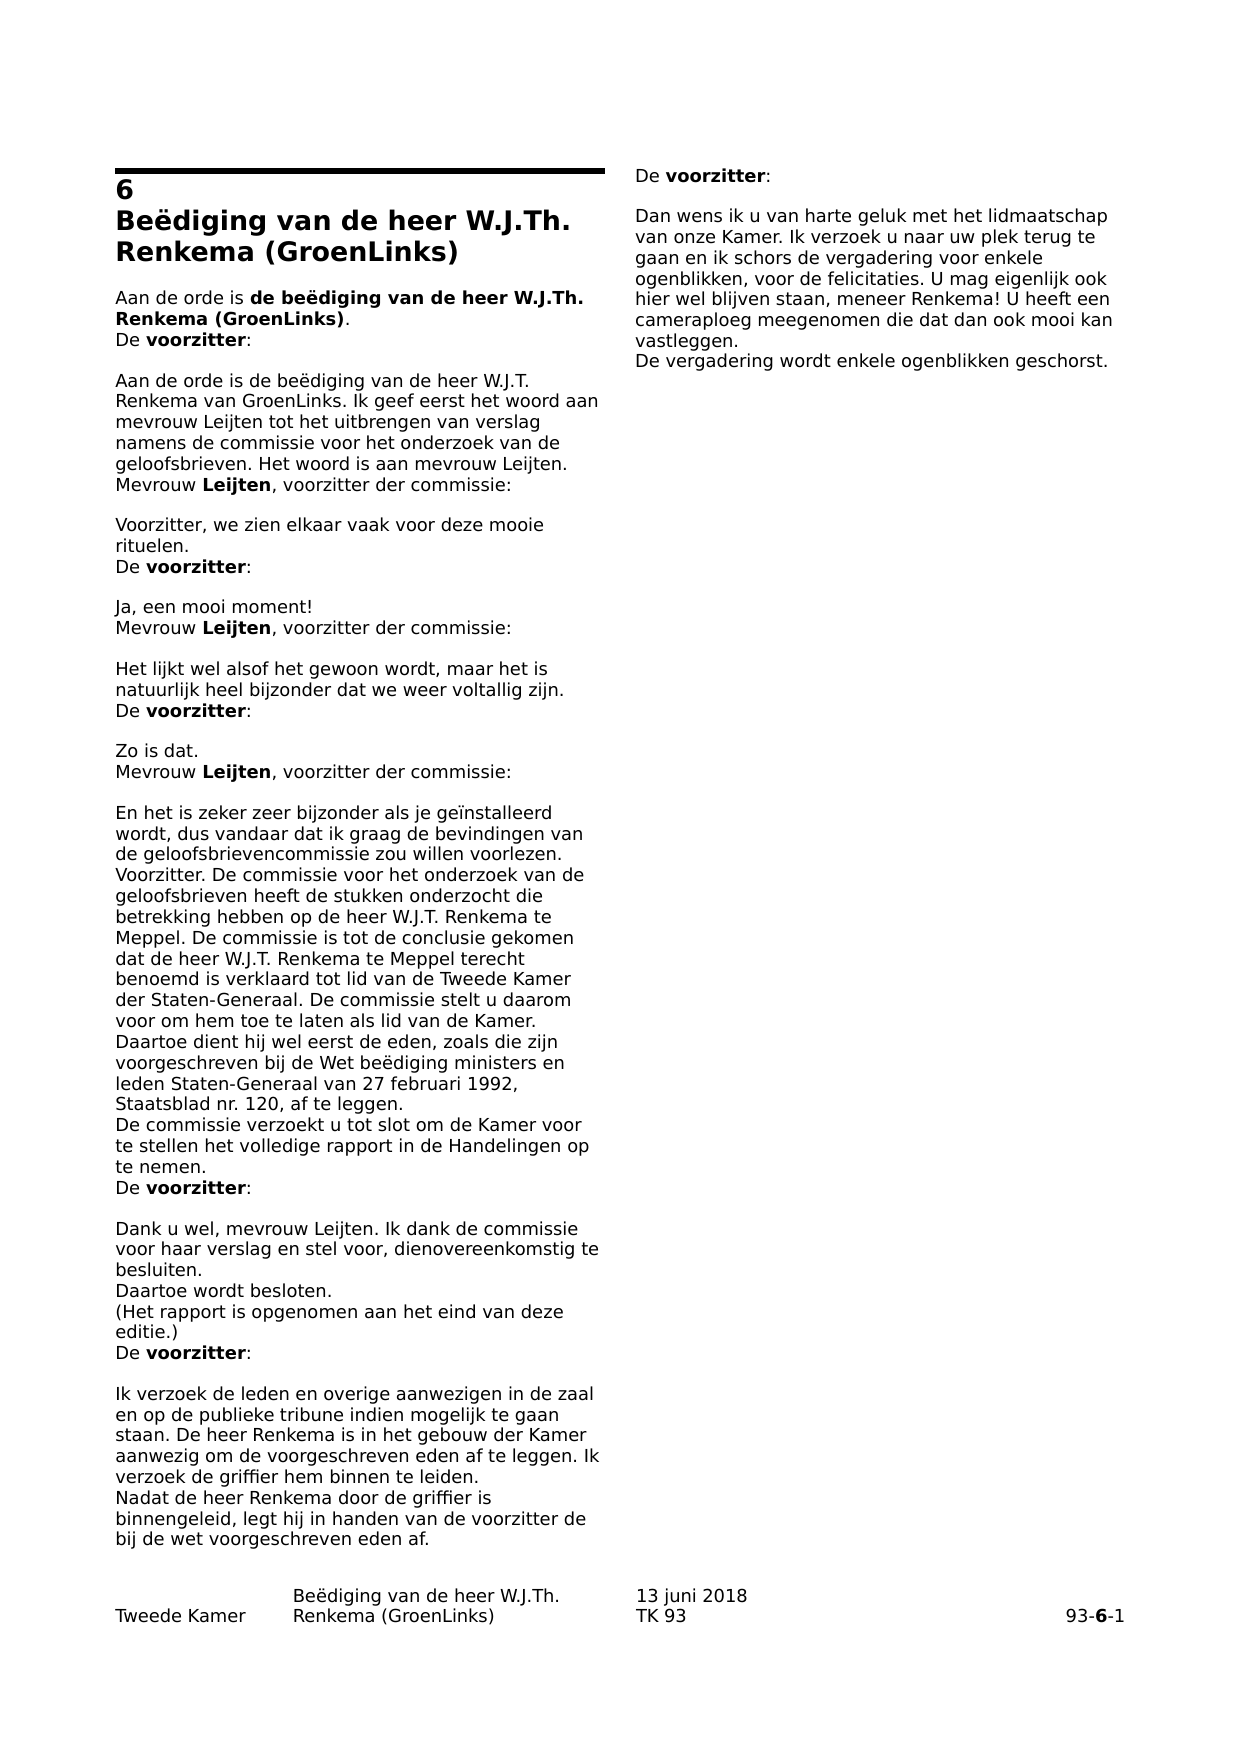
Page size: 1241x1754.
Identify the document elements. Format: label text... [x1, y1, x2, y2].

text De voorzitter: [115, 557, 605, 577]
text Zo is dat. [115, 741, 605, 762]
text Daartoe wordt besloten. [115, 1281, 605, 1301]
text Voorzitter, we zien elkaar vaak voor deze mooie rituelen. [115, 515, 605, 557]
text Dan wens ik u van harte geluk met het lidmaatschap van onze Kamer. Ik verzoek u naar uw plek terug te gaan en ik schors de vergadering voor enkele ogenblikken, voor de felicitaties. U mag eigenlijk ook hier wel blijven staan, meneer Renkema! U heeft een cameraploeg meegenomen die dat dan ook mooi kan vastleggen. [635, 206, 1125, 351]
text De voorzitter: [115, 330, 605, 351]
title 6 Beëdiging van de heer W.J.Th. Renkema (GroenLinks) [115, 174, 605, 268]
text De voorzitter: [635, 165, 1125, 186]
text Mevrouw Leijten, voorzitter der commissie: [115, 474, 605, 495]
text Het lijkt wel alsof het gewoon wordt, maar het is natuurlijk heel bijzonder dat we weer voltallig zijn. [115, 659, 605, 700]
text Ik verzoek de leden en overige aanwezigen in de zaal en op de publieke tribune indien mogelijk te gaan staan. De heer Renkema is in het gebouw der Kamer aanwezig om de voorgeschreven eden af te leggen. Ik verzoek de griffier hem binnen te leiden. [115, 1384, 605, 1487]
text De vergadering wordt enkele ogenblikken geschorst. [635, 351, 1125, 372]
text Dank u wel, mevrouw Leijten. Ik dank de commissie voor haar verslag en stel voor, dienovereenkomstig te besluiten. [115, 1218, 605, 1281]
text De voorzitter: [115, 700, 605, 721]
text Aan de orde is de beëdiging van de heer W.J.Th. Renkema (GroenLinks). [115, 288, 605, 330]
text De commissie verzoekt u tot slot om de Kamer voor te stellen het volledige rapport in de Handelingen op te nemen. [115, 1115, 605, 1177]
text Ja, een mooi moment! [115, 597, 605, 618]
text Voorzitter. De commissie voor het onderzoek van de geloofsbrieven heeft de stukken onderzocht die betrekking hebben op de heer W.J.T. Renkema te Meppel. De commissie is tot de conclusie gekomen dat de heer W.J.T. Renkema te Meppel terecht benoemd is verklaard tot lid van de Tweede Kamer der Staten-Generaal. De commissie stelt u daarom voor om hem toe te laten als lid van de Kamer. Daartoe dient hij wel eerst de eden, zoals die zijn voorgeschreven bij de Wet beëdiging ministers en leden Staten-Generaal van 27 februari 1992, Staatsblad nr. 120, af te leggen. [115, 865, 605, 1115]
text Mevrouw Leijten, voorzitter der commissie: [115, 618, 605, 639]
text Aan de orde is de beëdiging van de heer W.J.T. Renkema van GroenLinks. Ik geef eerst het woord aan mevrouw Leijten tot het uitbrengen van verslag namens de commissie voor het onderzoek van de geloofsbrieven. Het woord is aan mevrouw Leijten. [115, 371, 605, 474]
text Nadat de heer Renkema door de griffier is binnengeleid, legt hij in handen van de voorzitter de bij de wet voorgeschreven eden af. [115, 1487, 605, 1550]
text De voorzitter: [115, 1177, 605, 1198]
text Mevrouw Leijten, voorzitter der commissie: [115, 762, 605, 783]
text En het is zeker zeer bijzonder als je geïnstalleerd wordt, dus vandaar dat ik graag de bevindingen van de geloofsbrievencommissie zou willen voorlezen. [115, 803, 605, 865]
text De voorzitter: [115, 1343, 605, 1364]
text (Het rapport is opgenomen aan het eind van deze editie.) [115, 1301, 605, 1343]
